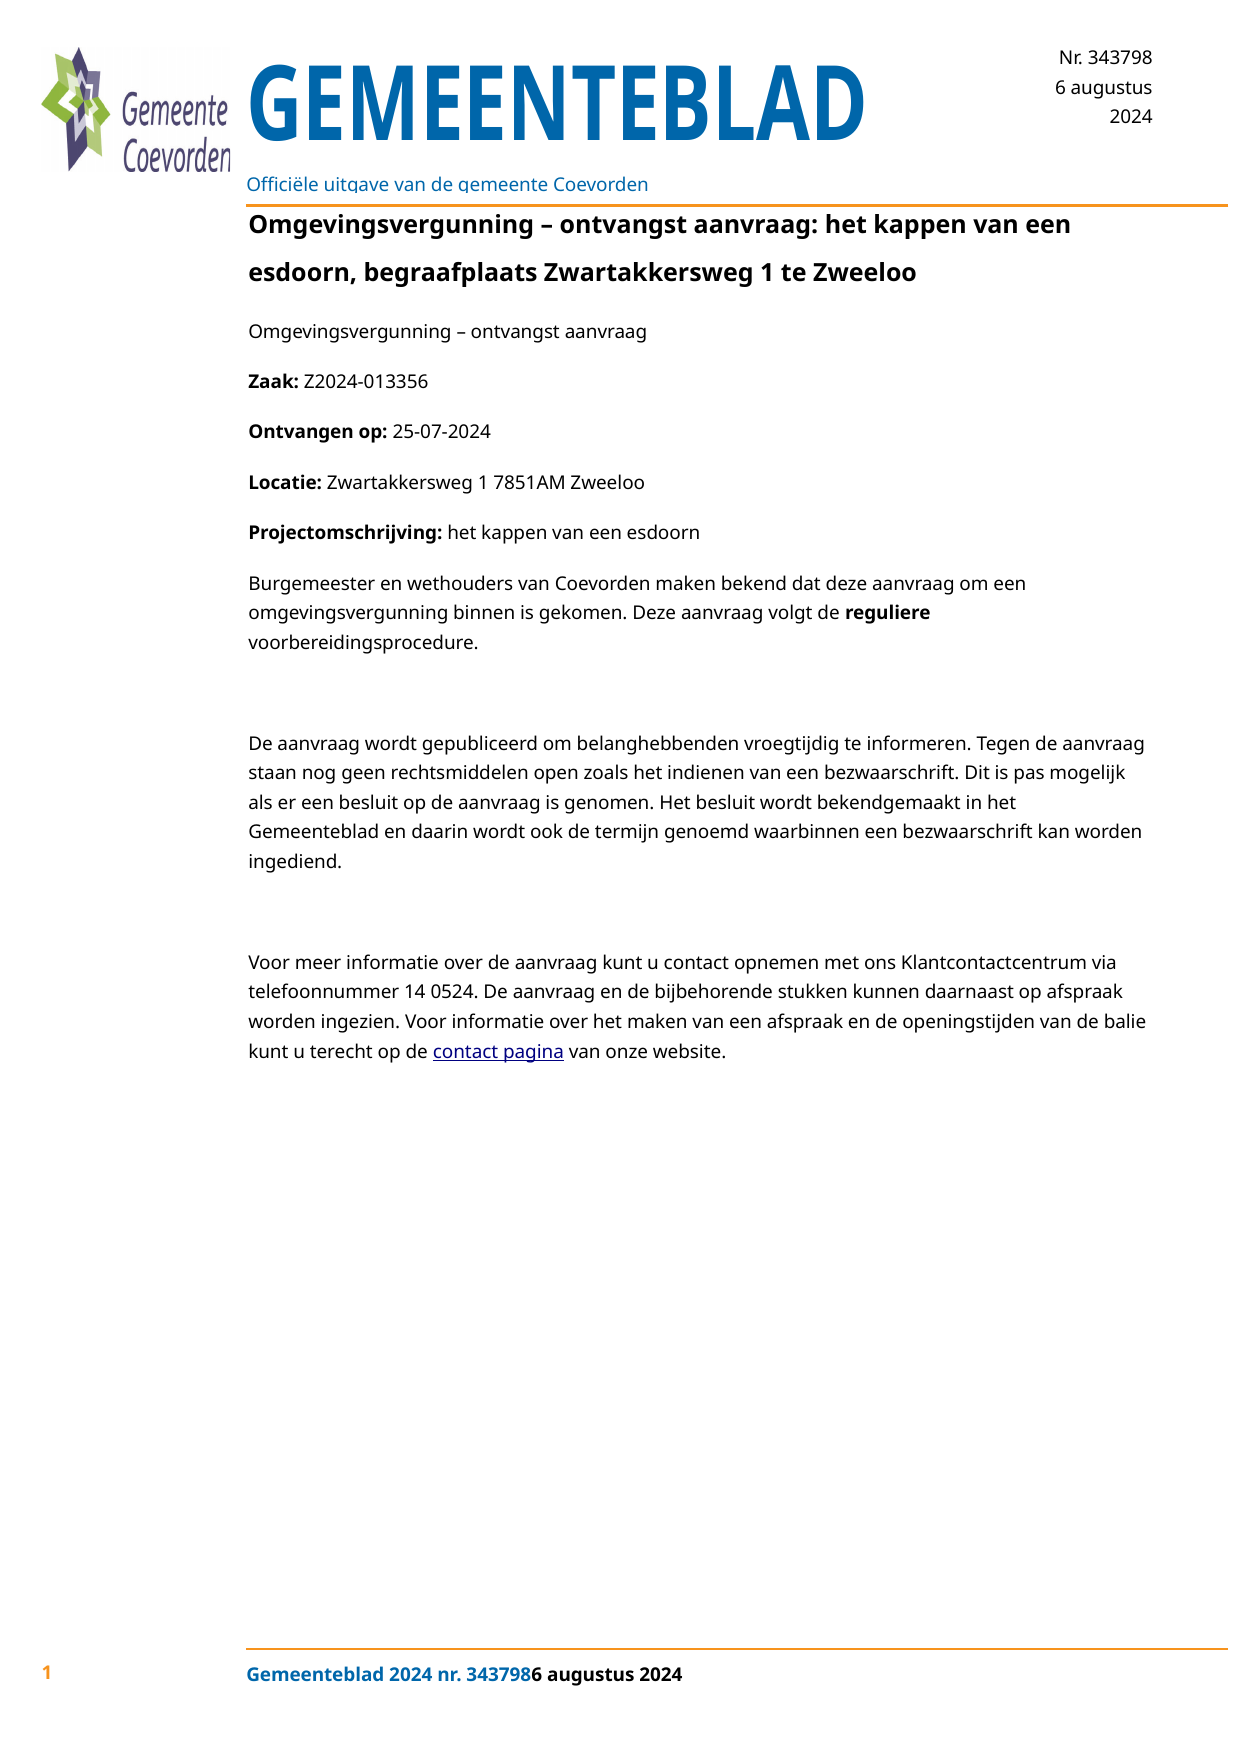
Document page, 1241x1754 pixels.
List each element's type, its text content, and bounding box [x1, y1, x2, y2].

picture [41, 47, 231, 172]
text De aanvraag wordt gepubliceerd om belanghebbenden vroegtijdig te informeren. Tegen de aanvraag staan nog geen rechtsmiddelen open zoals het indienen van een bezwaarschrift. Dit is pas mogelijk als er een besluit op de aanvraag is genomen. Het besluit wordt bekendgemaakt in het Gemeenteblad en daarin wordt ook de termijn genoemd waarbinnen een bezwaarschrift kan worden ingediend. [248, 730, 1152, 874]
text Locatie: Zwartakkersweg 1 7851AM Zweeloo [248, 469, 1152, 495]
text Omgevingsvergunning – ontvangst aanvraag: het kappen van een esdoorn, begraafplaats Zwartakkersweg 1 te Zweeloo [248, 207, 1152, 288]
text Voor meer informatie over de aanvraag kunt u contact opnemen met ons Klantcontactcentrum via telefoonnummer 14 0524. De aanvraag en de bijbehorende stukken kunnen daarnaast op afspraak worden ingezien. Voor informatie over het maken van een afspraak en de openingstijden van de balie kunt u terecht op de contact pagina van onze website. [248, 949, 1152, 1064]
text Ontvangen op: 25-07-2024 [248, 419, 1152, 444]
text Projectomschrijving: het kappen van een esdoorn [248, 519, 1152, 545]
text Zaak: Z2024-013356 [248, 368, 1152, 394]
text Burgemeester en wethouders van Coevorden maken bekend dat deze aanvraag om een omgevingsvergunning binnen is gekomen. Deze aanvraag volgt de reguliere voorbereidingsprocedure. [248, 570, 1152, 655]
text Omgevingsvergunning – ontvangst aanvraag [248, 318, 1152, 344]
